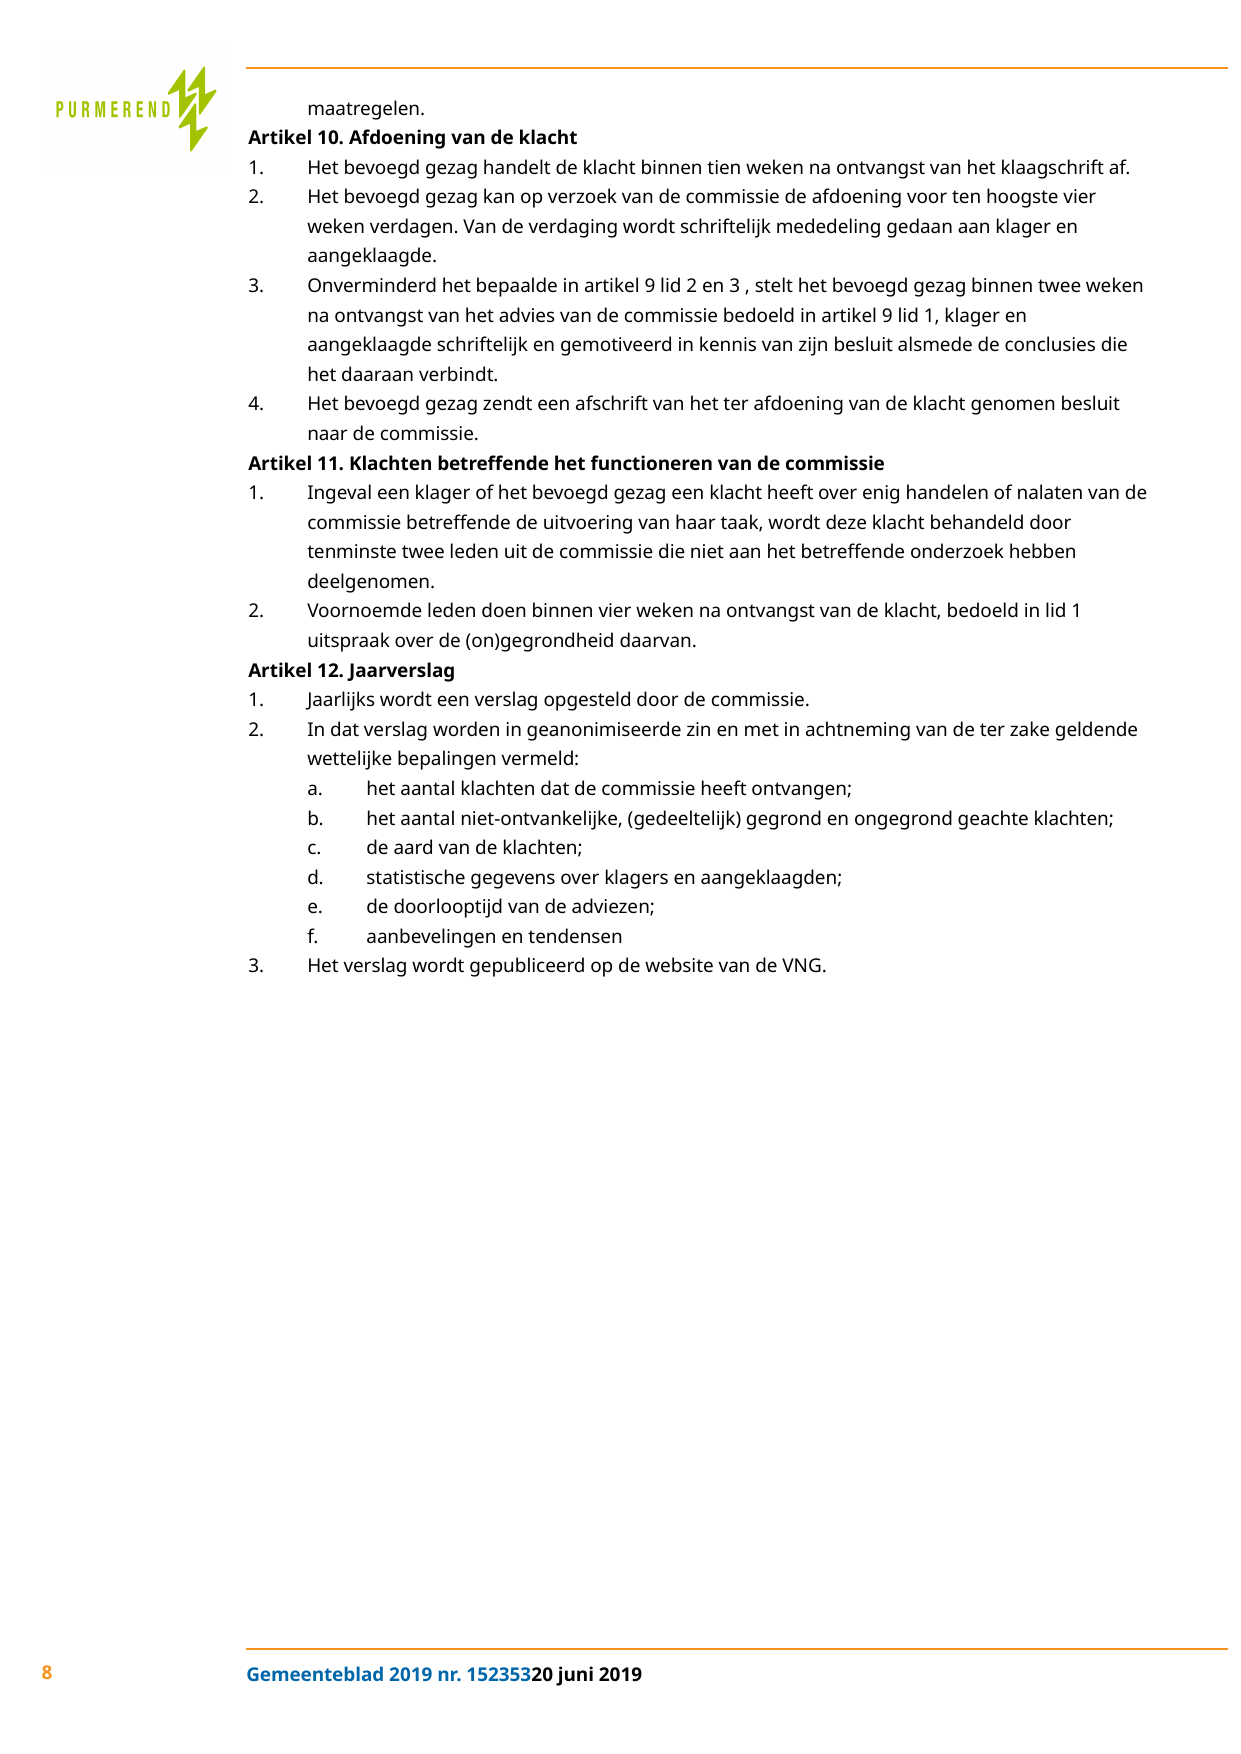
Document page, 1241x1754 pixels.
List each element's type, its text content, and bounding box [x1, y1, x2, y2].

text Artikel 12. Jaarverslag [248, 657, 1152, 683]
list het aantal klachten dat de commissie heeft ontvangen; [307, 775, 1152, 801]
list In dat verslag worden in geanonimiseerde zin en met in achtneming van de ter zake geldende wettelijke bepalingen vermeld: [248, 716, 1152, 771]
list Het bevoegd gezag kan op verzoek van de commissie de afdoening voor ten hoogste vier weken verdagen. Van de verdaging wordt schriftelijk mededeling gedaan aan klager en aangeklaagde. [248, 183, 1152, 268]
list aanbevelingen en tendensen [307, 923, 1152, 949]
list Het bevoegd gezag handelt de klacht binnen tien weken na ontvangst van het klaagschrift af. [248, 154, 1152, 180]
list het aantal niet-ontvankelijke, (gedeeltelijk) gegrond en ongegrond geachte klachten; [307, 805, 1152, 831]
list de doorlooptijd van de adviezen; [307, 893, 1152, 919]
picture [41, 47, 231, 172]
list Voornoemde leden doen binnen vier weken na ontvangst van de klacht, bedoeld in lid 1 uitspraak over de (on)gegrondheid daarvan. [248, 598, 1152, 653]
list maatregelen. [248, 95, 1152, 121]
list Jaarlijks wordt een verslag opgesteld door de commissie. [248, 686, 1152, 712]
list Het bevoegd gezag zendt een afschrift van het ter afdoening van de klacht genomen besluit naar de commissie. [248, 391, 1152, 446]
list de aard van de klachten; [307, 834, 1152, 860]
list Het verslag wordt gepubliceerd op de website van de VNG. [248, 953, 1152, 978]
list Ingeval een klager of het bevoegd gezag een klacht heeft over enig handelen of nalaten van de commissie betreffende de uitvoering van haar taak, wordt deze klacht behandeld door tenminste twee leden uit de commissie die niet aan het betreffende onderzoek hebben deelgenomen. [248, 479, 1152, 594]
text Artikel 11. Klachten betreffende het functioneren van de commissie [248, 450, 1152, 476]
list Onverminderd het bepaalde in artikel 9 lid 2 en 3 , stelt het bevoegd gezag binnen twee weken na ontvangst van het advies van de commissie bedoeld in artikel 9 lid 1, klager en aangeklaagde schriftelijk en gemotiveerd in kennis van zijn besluit alsmede de conclusies die het daaraan verbindt. [248, 272, 1152, 387]
list statistische gegevens over klagers en aangeklaagden; [307, 864, 1152, 890]
text Artikel 10. Afdoening van de klacht [248, 124, 1152, 150]
